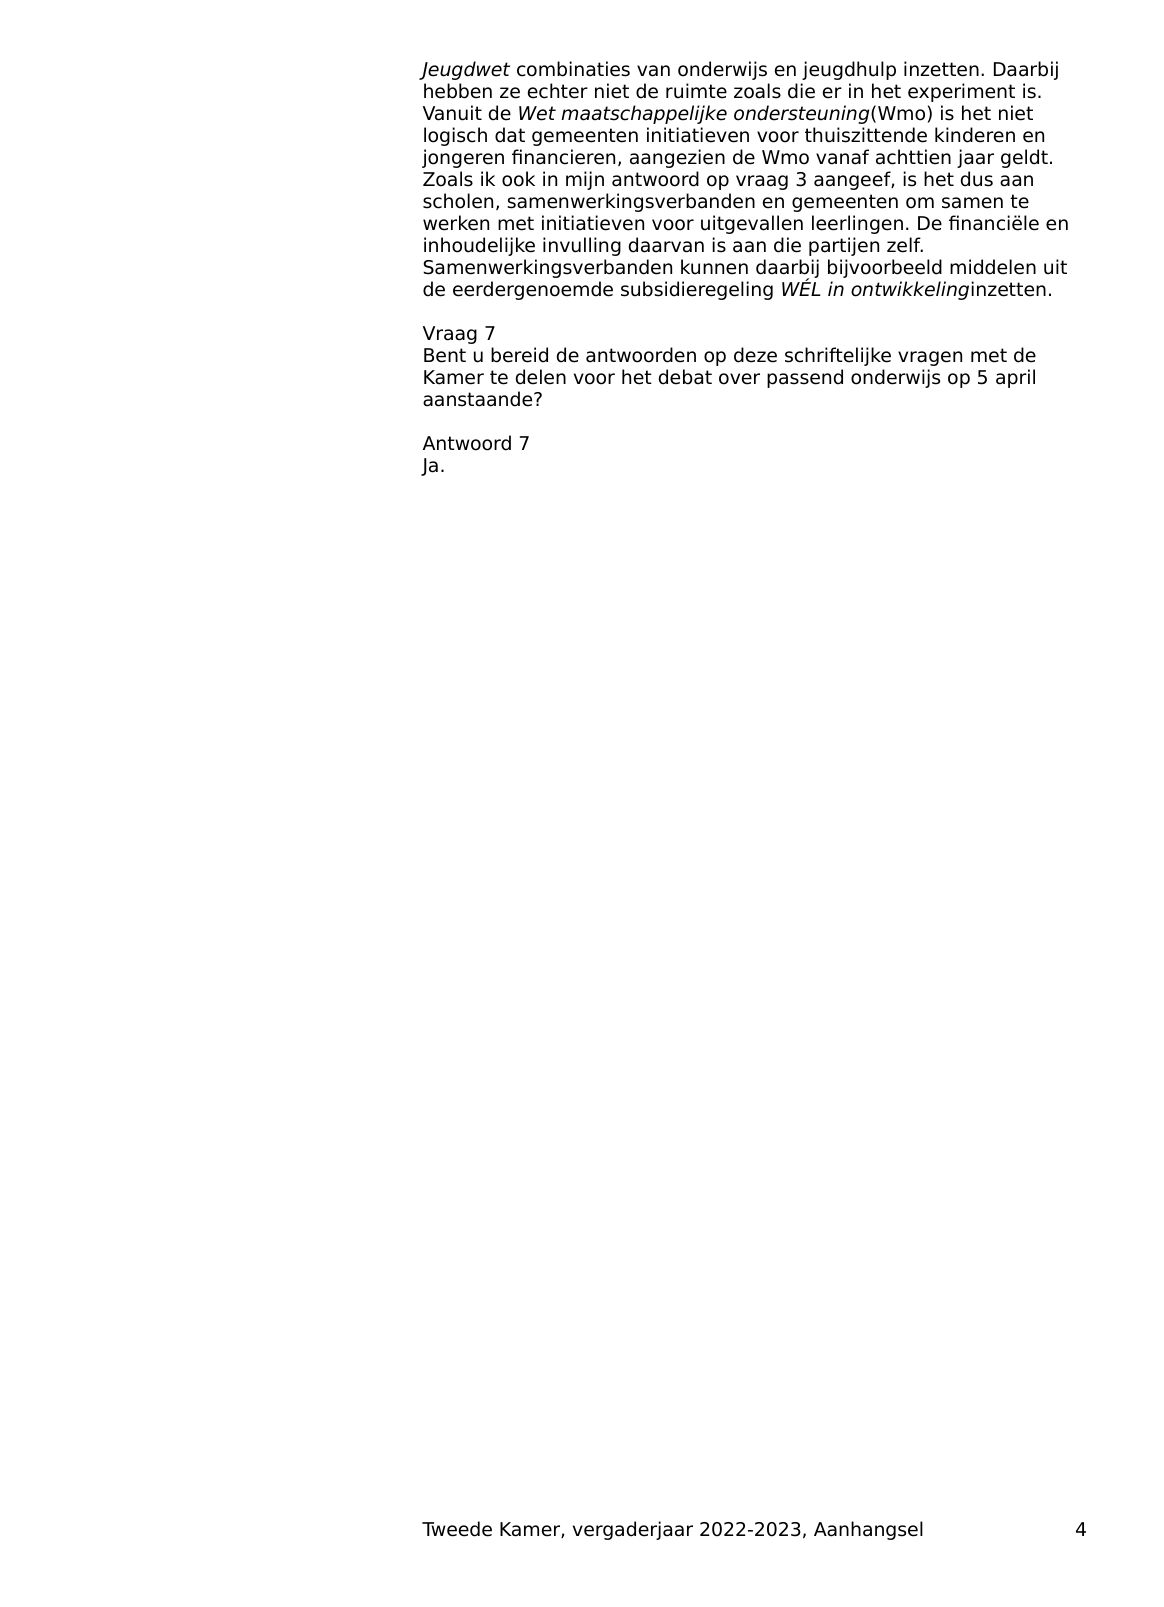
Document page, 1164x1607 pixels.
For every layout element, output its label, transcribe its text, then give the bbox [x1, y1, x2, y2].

text Zoals ik ook in mijn antwoord op vraag 3 aangeef, is het dus aan scholen, samenwerkingsverbanden en gemeenten om samen te werken met initiatieven voor uitgevallen leerlingen. De financiële en inhoudelijke invulling daarvan is aan die partijen zelf. Samenwerkingsverbanden kunnen daarbij bijvoorbeeld middelen uit de eerdergenoemde subsidieregeling WÉL in ontwikkelinginzetten. [422, 169, 1087, 301]
text Jeugdwet combinaties van onderwijs en jeugdhulp inzetten. Daarbij hebben ze echter niet de ruimte zoals die er in het experiment is. Vanuit de Wet maatschappelijke ondersteuning(Wmo) is het niet logisch dat gemeenten initiatieven voor thuiszittende kinderen en jongeren financieren, aangezien de Wmo vanaf achttien jaar geldt. [422, 59, 1087, 169]
text Vraag 7 [422, 323, 1087, 345]
text Ja. [422, 455, 1087, 477]
text Bent u bereid de antwoorden op deze schriftelijke vragen met de Kamer te delen voor het debat over passend onderwijs op 5 april aanstaande? [422, 345, 1087, 411]
text Antwoord 7 [422, 433, 1087, 455]
